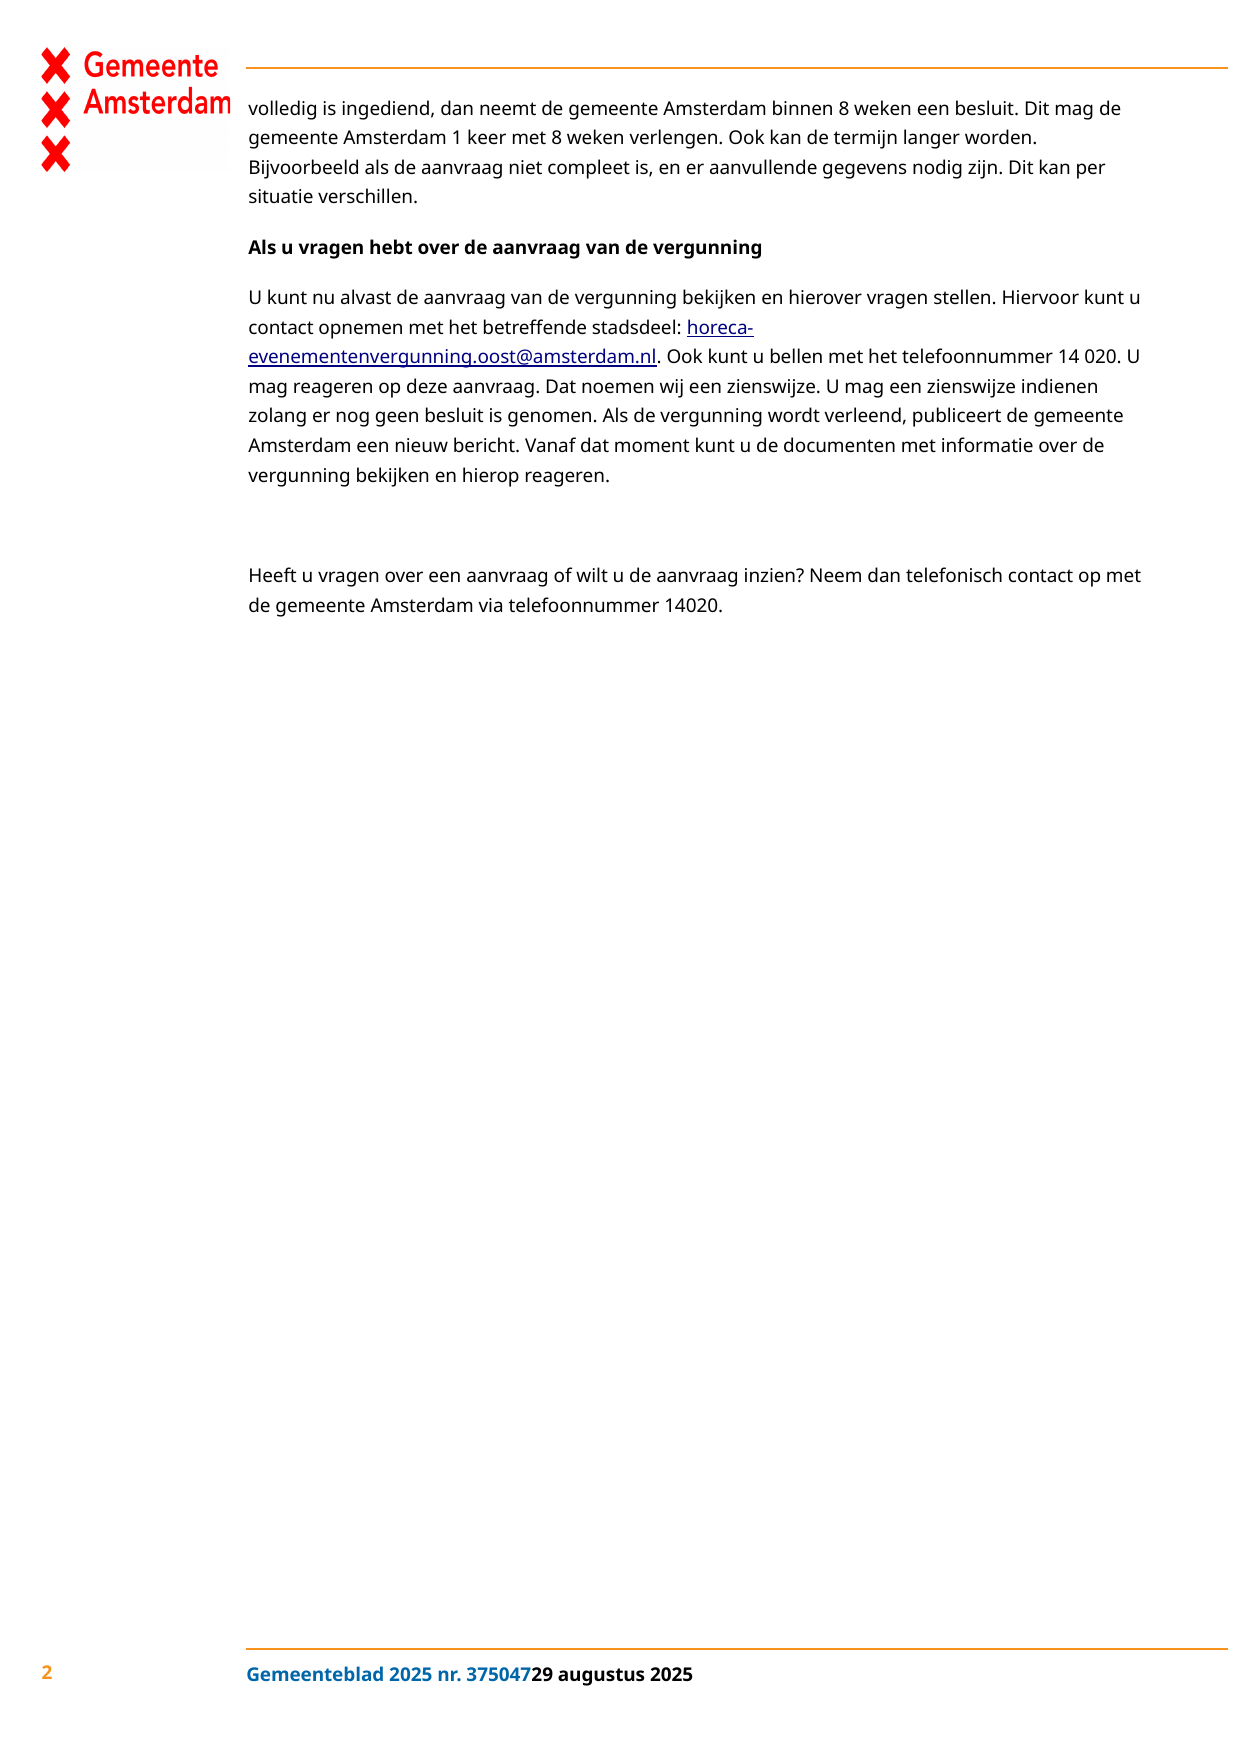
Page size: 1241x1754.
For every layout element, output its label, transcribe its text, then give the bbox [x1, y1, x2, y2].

text Als u vragen hebt over de aanvraag van de vergunning [248, 234, 1152, 260]
text volledig is ingediend, dan neemt de gemeente Amsterdam binnen 8 weken een besluit. Dit mag de gemeente Amsterdam 1 keer met 8 weken verlengen. Ook kan de termijn langer worden. Bijvoorbeeld als de aanvraag niet compleet is, en er aanvullende gegevens nodig zijn. Dit kan per situatie verschillen. [248, 95, 1152, 209]
picture [41, 47, 231, 172]
text Heeft u vragen over een aanvraag of wilt u de aanvraag inzien? Neem dan telefonisch contact op met de gemeente Amsterdam via telefoonnummer 14020. [248, 563, 1152, 618]
text U kunt nu alvast de aanvraag van de vergunning bekijken en hierover vragen stellen. Hiervoor kunt u contact opnemen met het betreffende stadsdeel: horeca-evenementenvergunning.oost@amsterdam.nl. Ook kunt u bellen met het telefoonnummer 14 020. U mag reageren op deze aanvraag. Dat noemen wij een zienswijze. U mag een zienswijze indienen zolang er nog geen besluit is genomen. Als de vergunning wordt verleend, publiceert de gemeente Amsterdam een nieuw bericht. Vanaf dat moment kunt u de documenten met informatie over de vergunning bekijken en hierop reageren. [248, 284, 1152, 488]
